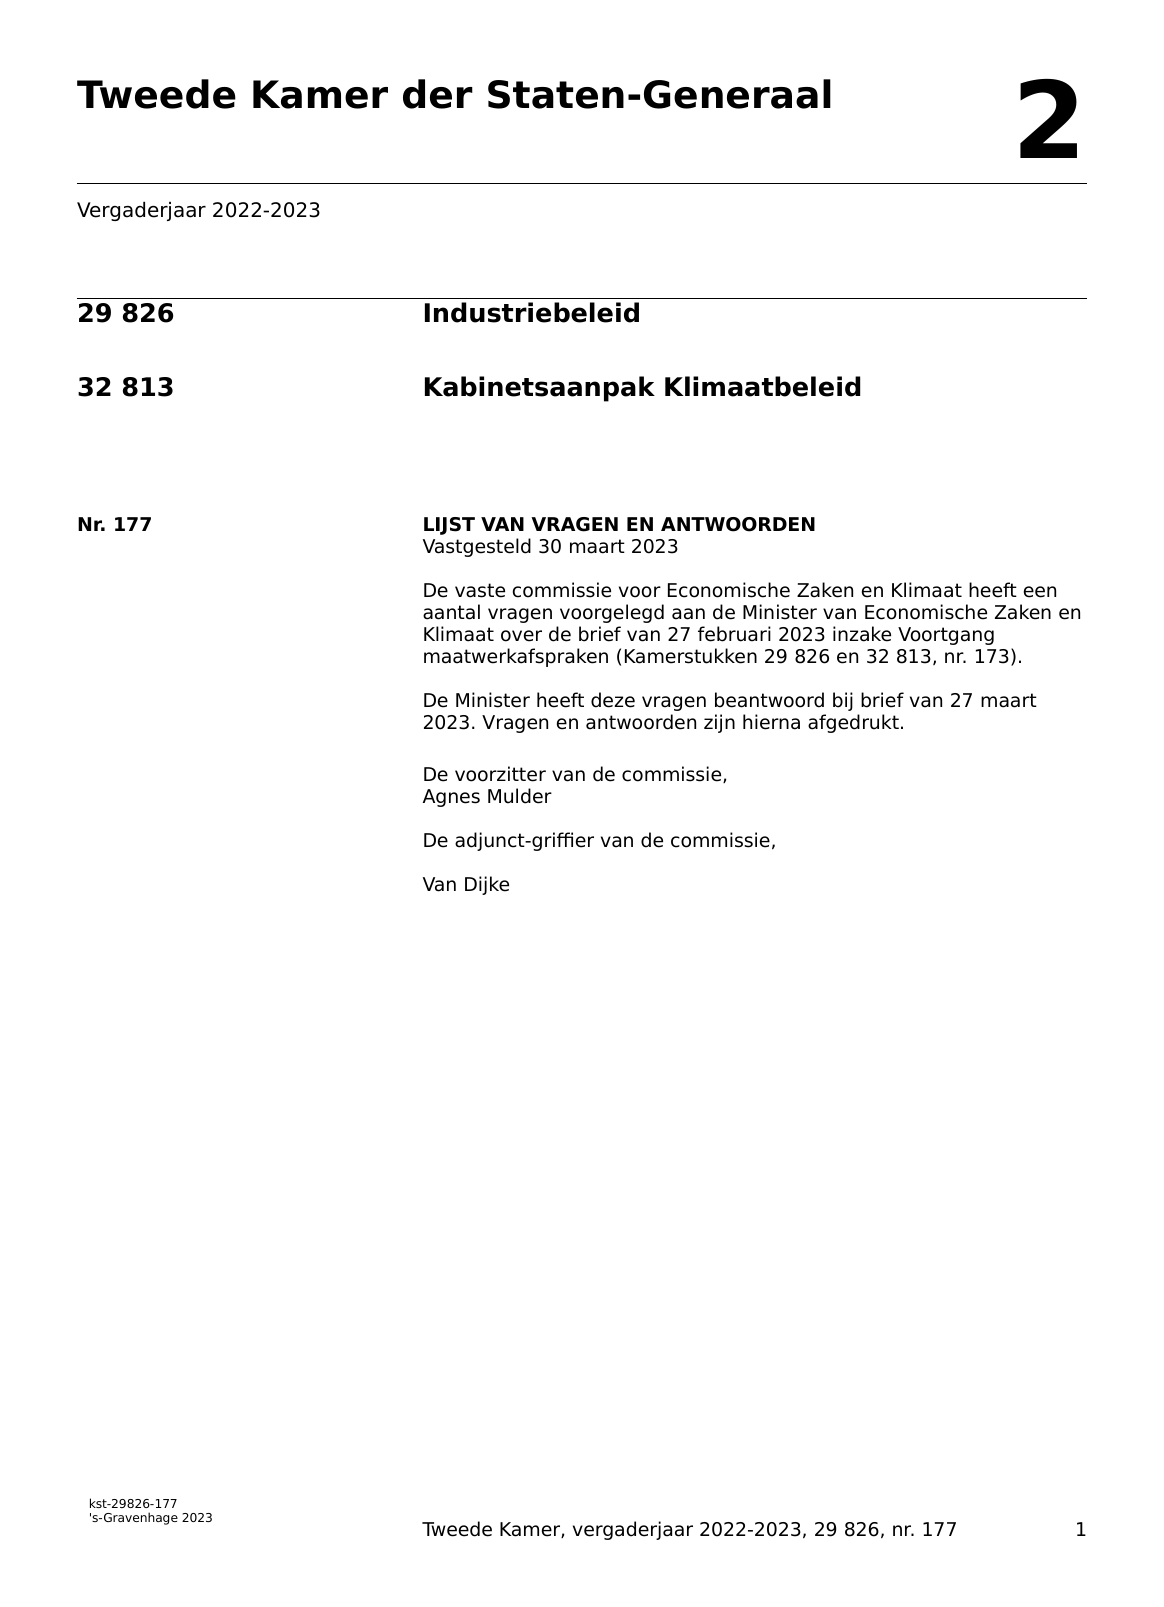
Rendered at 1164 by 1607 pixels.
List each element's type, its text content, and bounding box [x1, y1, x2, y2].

text De adjunct-griffier van de commissie, Van Dijke [422, 830, 1087, 896]
subtitle Nr. 177 LIJST VAN VRAGEN EN ANTWOORDEN [77, 514, 1087, 536]
table_cell Vergaderjaar 2022-2023 [77, 184, 1087, 298]
table_header Tweede Kamer der Staten-Generaal [77, 59, 886, 183]
subtitle 32 813 Kabinetsaanpak Klimaatbeleid [77, 373, 1087, 403]
text De Minister heeft deze vragen beantwoord bij brief van 27 maart 2023. Vragen en antwoorden zijn hierna afgedrukt. [422, 690, 1087, 734]
table_header 2 [886, 59, 1087, 183]
text 's-Gravenhage 2023 [88, 1511, 323, 1525]
text De vaste commissie voor Economische Zaken en Klimaat heeft een aantal vragen voorgelegd aan de Minister van Economische Zaken en Klimaat over de brief van 27 februari 2023 inzake Voortgang maatwerkafspraken (Kamerstukken 29 826 en 32 813, nr. 173). [422, 580, 1087, 668]
subtitle 29 826 Industriebeleid [77, 299, 1087, 329]
text De voorzitter van de commissie, Agnes Mulder [422, 764, 1087, 808]
text kst-29826-177 [88, 1497, 323, 1511]
text Vastgesteld 30 maart 2023 [422, 536, 1087, 558]
